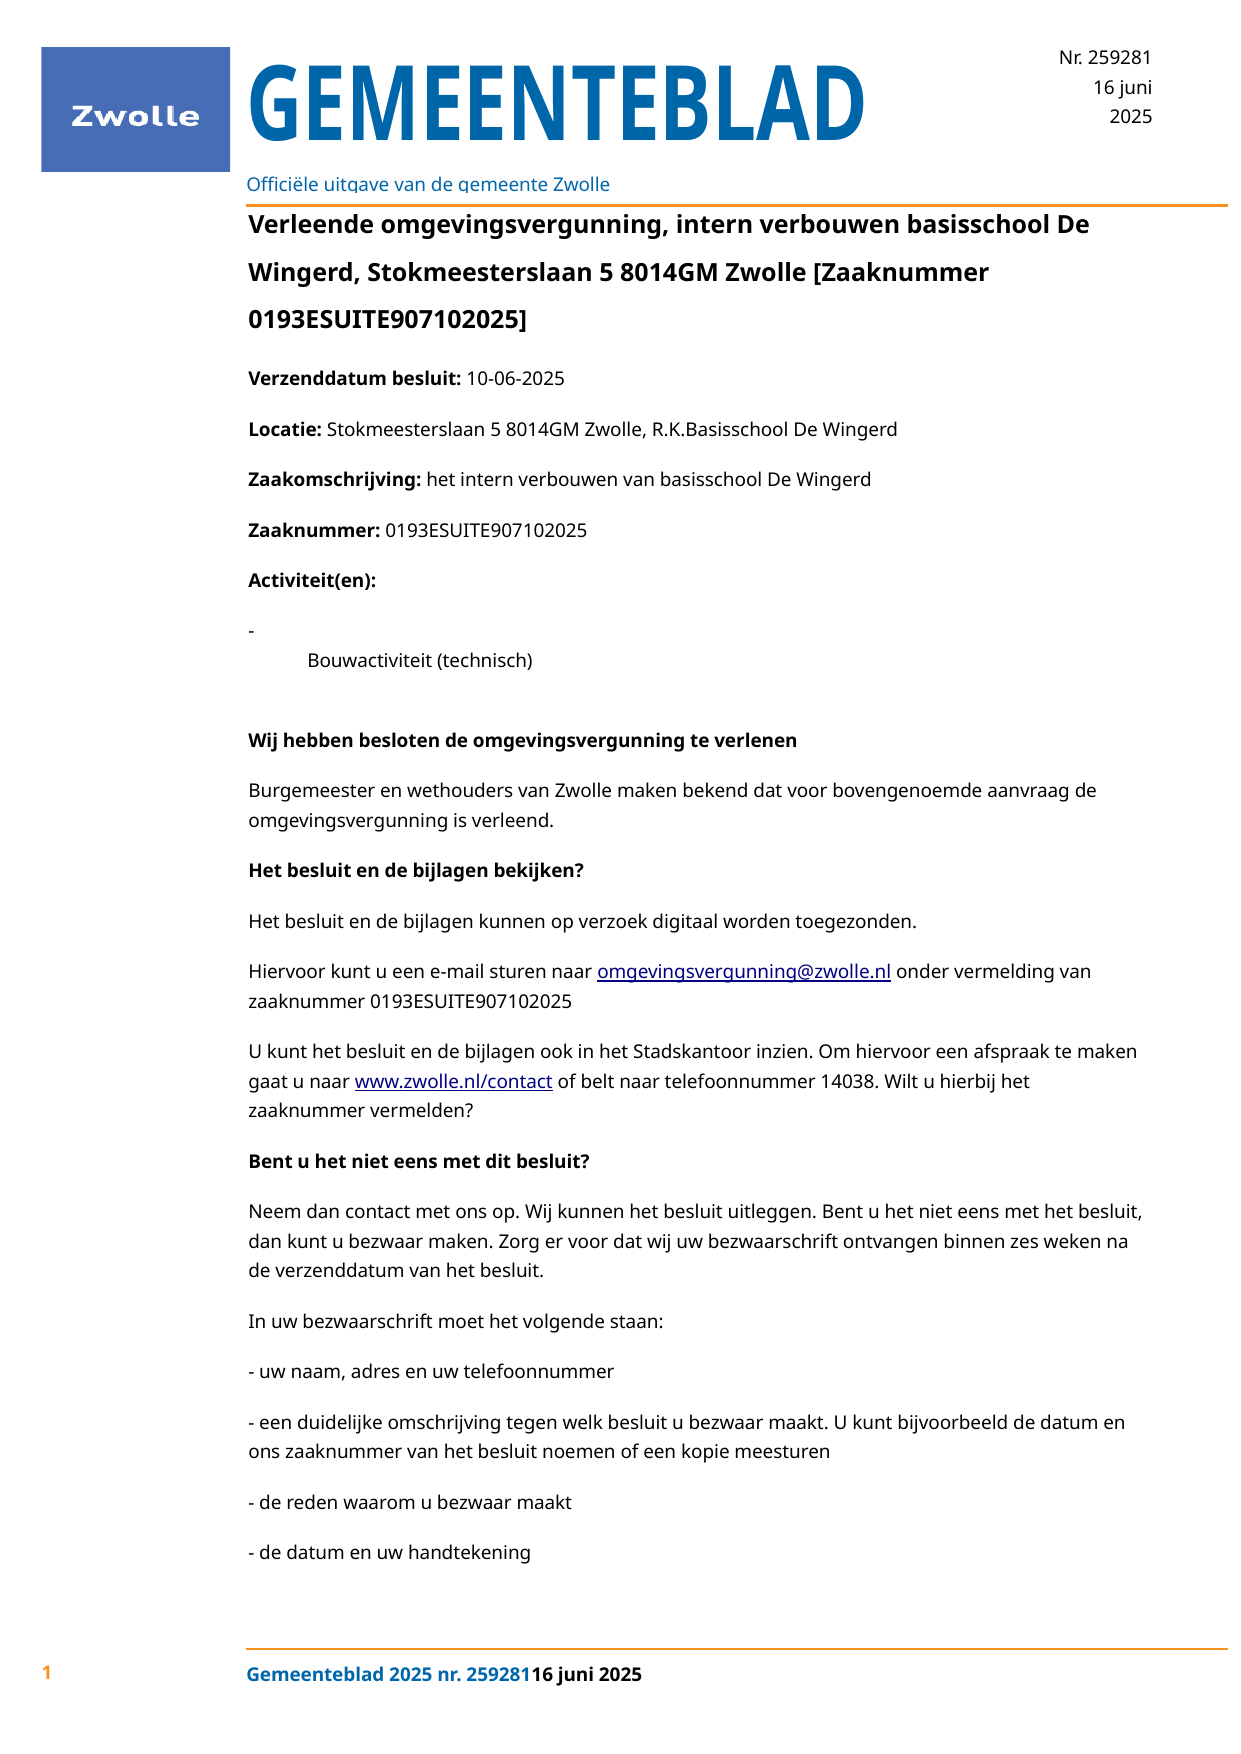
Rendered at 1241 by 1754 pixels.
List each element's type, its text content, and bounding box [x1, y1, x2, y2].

text Wij hebben besloten de omgevingsvergunning te verlenen [248, 727, 1152, 753]
text Neem dan contact met ons op. Wij kunnen het besluit uitleggen. Bent u het niet eens met het besluit, dan kunt u bezwaar maken. Zorg er voor dat wij uw bezwaarschrift ontvangen binnen zes weken na de verzenddatum van het besluit. [248, 1198, 1152, 1283]
text Verzenddatum besluit: 10-06-2025 [248, 366, 1152, 391]
text Activiteit(en): [248, 567, 1152, 593]
text - de reden waarom u bezwaar maakt [248, 1489, 1152, 1514]
text - de datum en uw handtekening [248, 1539, 1152, 1565]
text Locatie: Stokmeesterslaan 5 8014GM Zwolle, R.K.Basisschool De Wingerd [248, 416, 1152, 442]
text Het besluit en de bijlagen bekijken? [248, 858, 1152, 883]
text Burgemeester en wethouders van Zwolle maken bekend dat voor bovengenoemde aanvraag de omgevingsvergunning is verleend. [248, 778, 1152, 833]
text Verleende omgevingsvergunning, intern verbouwen basisschool De Wingerd, Stokmeesterslaan 5 8014GM Zwolle [Zaaknummer 0193ESUITE907102025] [248, 207, 1152, 336]
text Hiervoor kunt u een e-mail sturen naar omgevingsvergunning@zwolle.nl onder vermelding van zaaknummer 0193ESUITE907102025 [248, 958, 1152, 1014]
text Zaaknummer: 0193ESUITE907102025 [248, 517, 1152, 542]
list Bouwactiviteit (technisch) [248, 647, 1152, 673]
text - uw naam, adres en uw telefoonnummer [248, 1358, 1152, 1384]
text Bent u het niet eens met dit besluit? [248, 1148, 1152, 1174]
text U kunt het besluit en de bijlagen ook in het Stadskantoor inzien. Om hiervoor een afspraak te maken gaat u naar www.zwolle.nl/contact of belt naar telefoonnummer 14038. Wilt u hierbij het zaaknummer vermelden? [248, 1038, 1152, 1123]
text Het besluit en de bijlagen kunnen op verzoek digitaal worden toegezonden. [248, 908, 1152, 934]
text In uw bezwaarschrift moet het volgende staan: [248, 1308, 1152, 1334]
text Zaakomschrijving: het intern verbouwen van basisschool De Wingerd [248, 466, 1152, 492]
text - een duidelijke omschrijving tegen welk besluit u bezwaar maakt. U kunt bijvoorbeeld de datum en ons zaaknummer van het besluit noemen of een kopie meesturen [248, 1409, 1152, 1464]
picture [41, 47, 231, 172]
